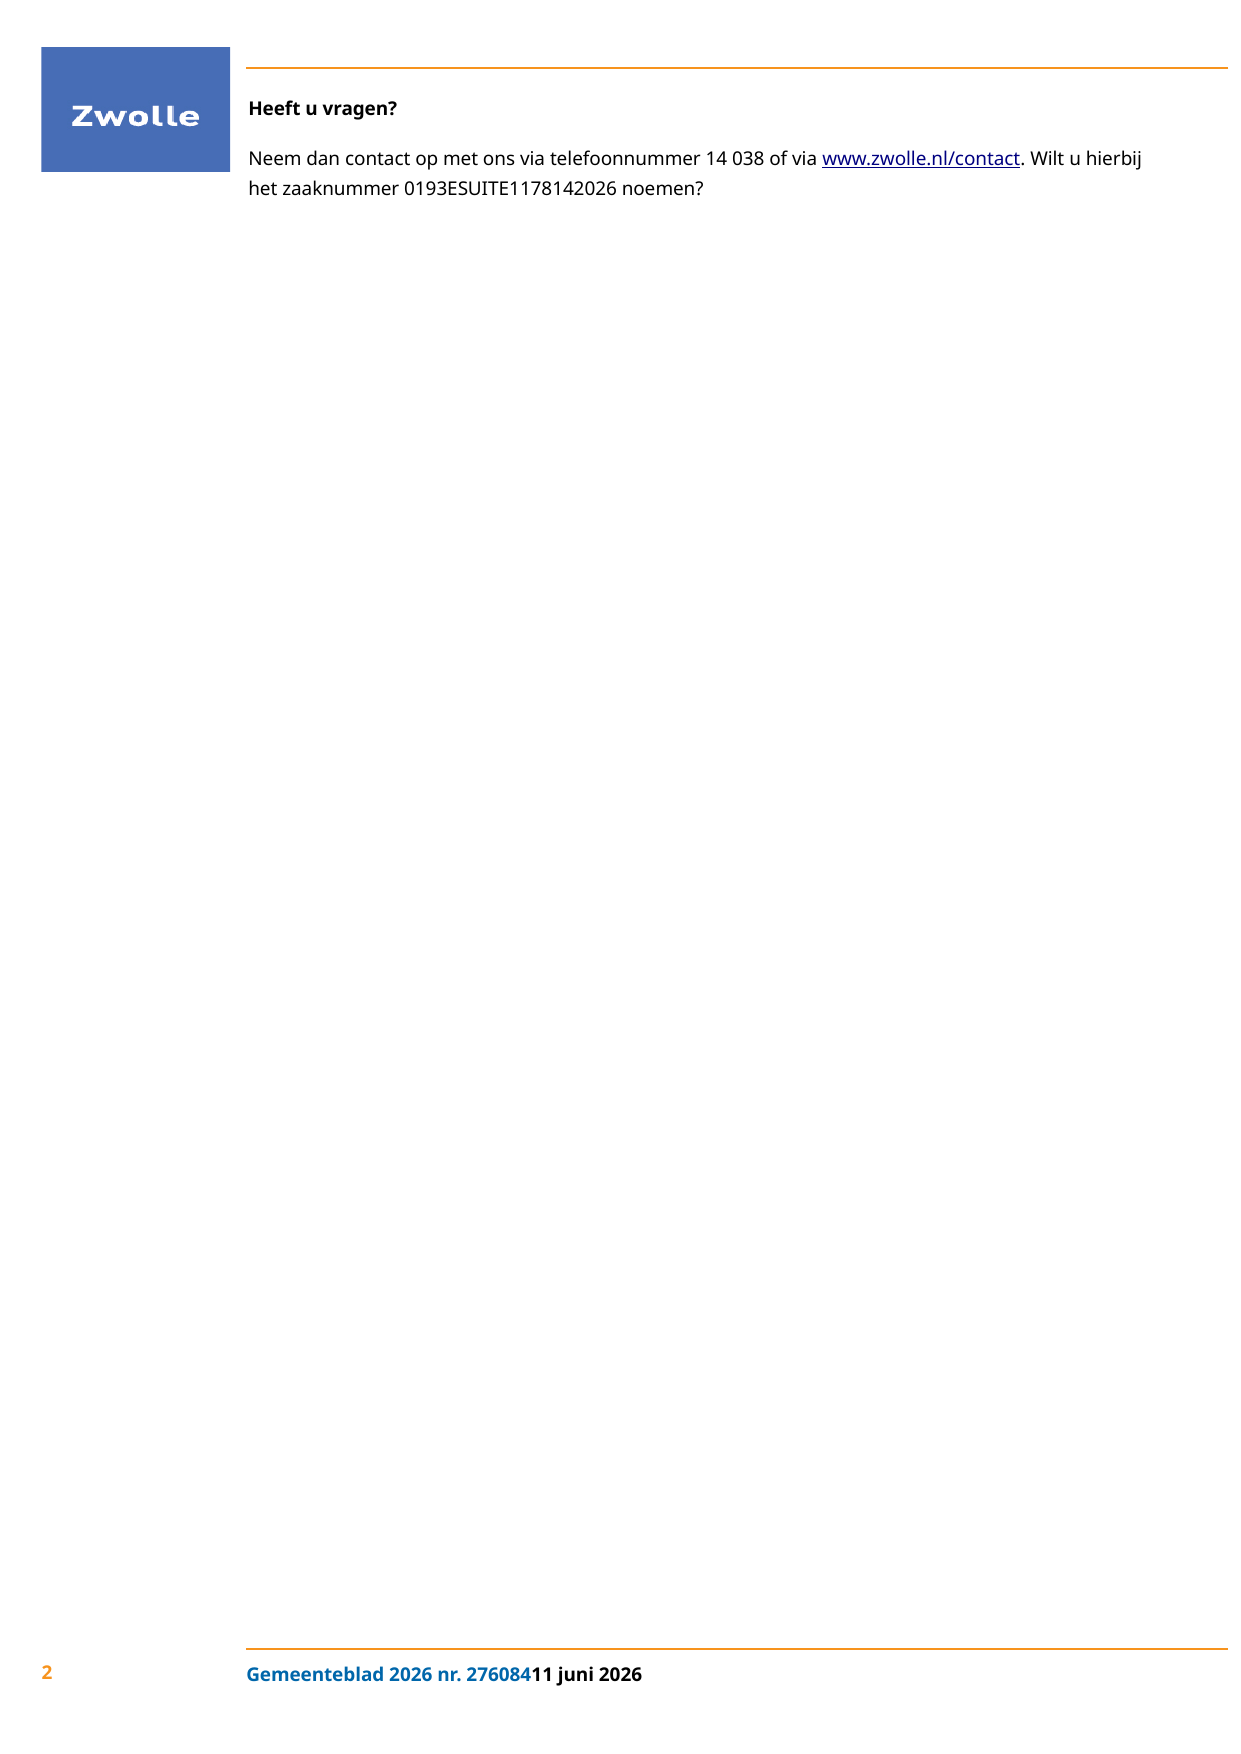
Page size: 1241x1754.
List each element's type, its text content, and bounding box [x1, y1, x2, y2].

text Heeft u vragen? [248, 95, 1152, 121]
picture [41, 47, 231, 172]
text Neem dan contact op met ons via telefoonnummer 14 038 of via www.zwolle.nl/contact. Wilt u hierbij het zaaknummer 0193ESUITE1178142026 noemen? [248, 145, 1152, 201]
